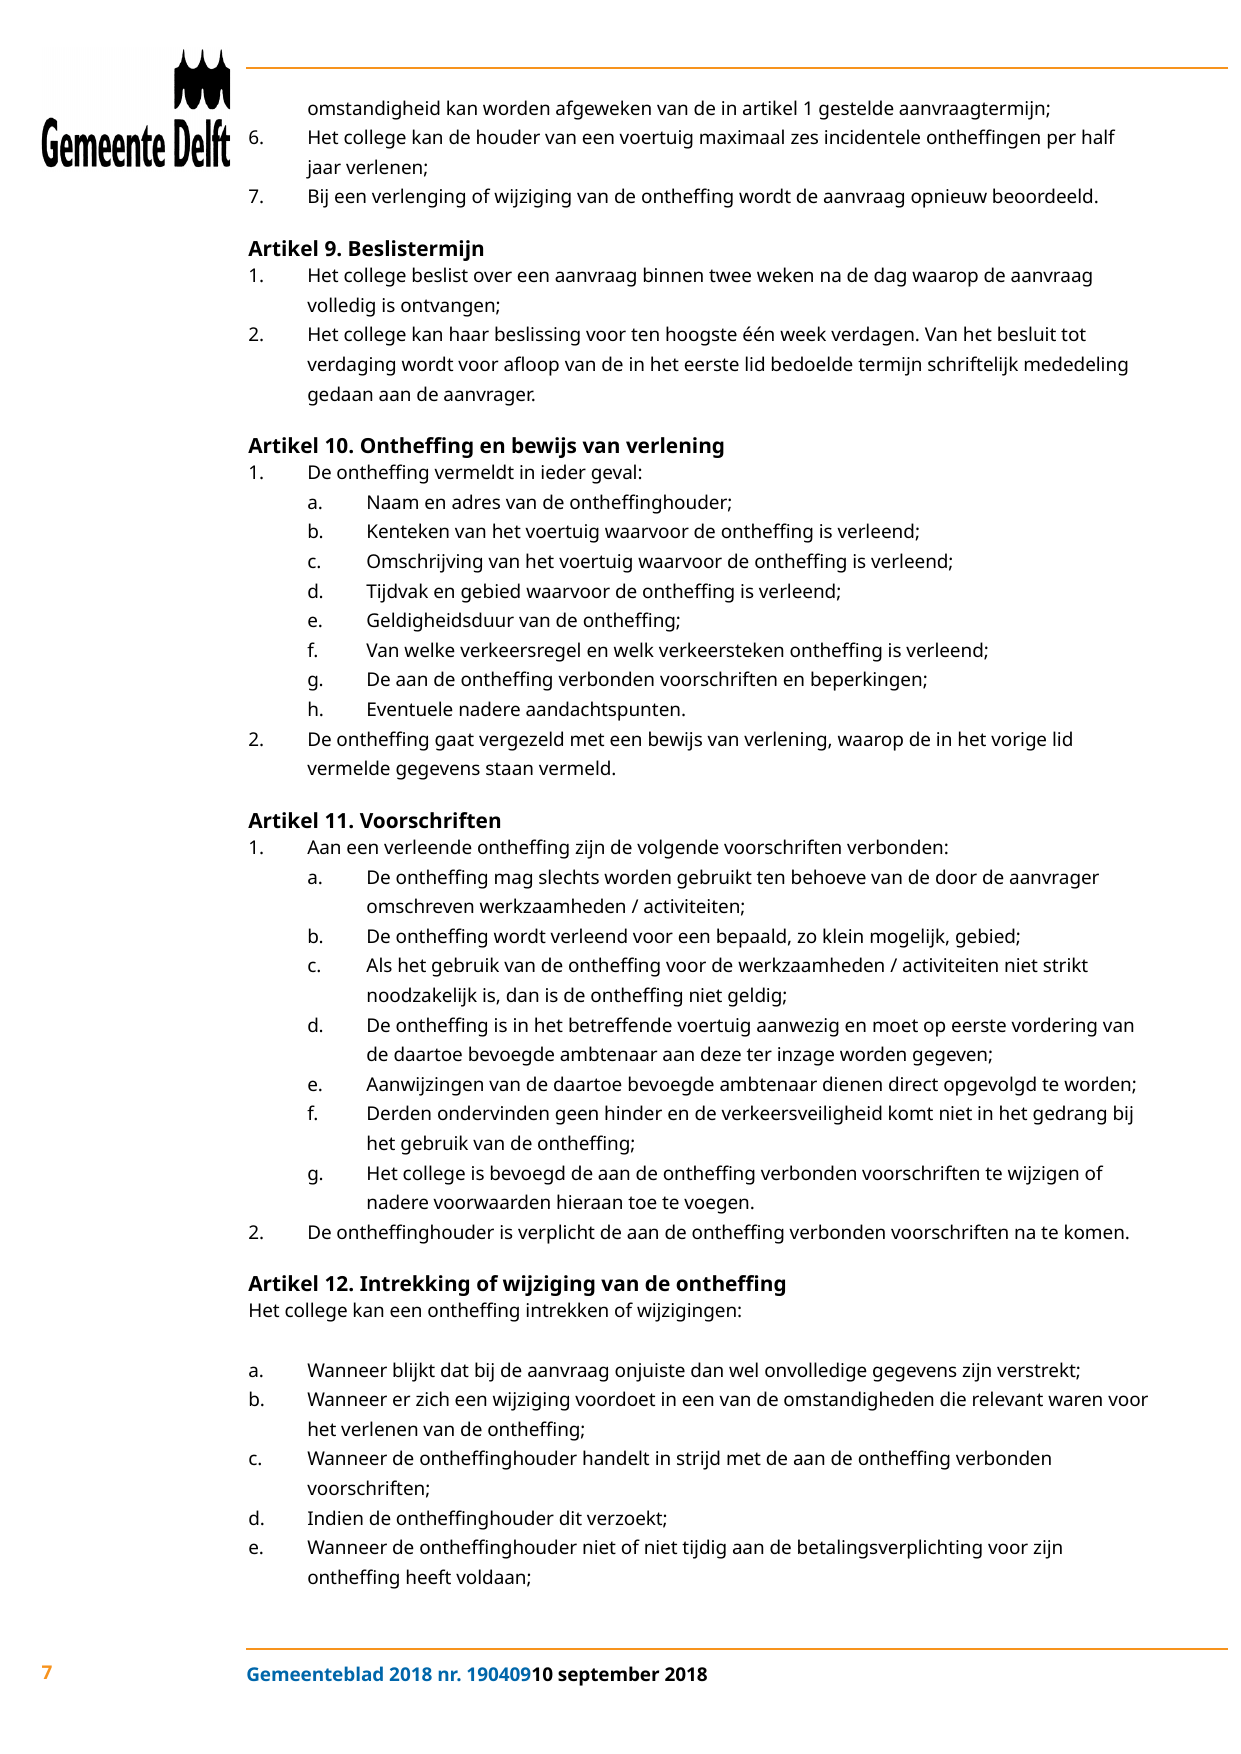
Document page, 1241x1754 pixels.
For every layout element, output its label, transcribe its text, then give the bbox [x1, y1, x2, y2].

list De ontheffinghouder is verplicht de aan de ontheffing verbonden voorschriften na te komen. [248, 1219, 1152, 1244]
list Omschrijving van het voertuig waarvoor de ontheffing is verleend; [307, 548, 1152, 574]
list Aan een verleende ontheffing zijn de volgende voorschriften verbonden: [248, 834, 1152, 860]
list Het college is bevoegd de aan de ontheffing verbonden voorschriften te wijzigen of nadere voorwaarden hieraan toe te voegen. [307, 1160, 1152, 1215]
list De ontheffing gaat vergezeld met een bewijs van verlening, waarop de in het vorige lid vermelde gegevens staan vermeld. [248, 726, 1152, 781]
list Het college beslist over een aanvraag binnen twee weken na de dag waarop de aanvraag volledig is ontvangen; [248, 262, 1152, 318]
list Als het gebruik van de ontheffing voor de werkzaamheden / activiteiten niet strikt noodzakelijk is, dan is de ontheffing niet geldig; [307, 953, 1152, 1008]
list Wanneer blijkt dat bij de aanvraag onjuiste dan wel onvolledige gegevens zijn verstrekt; [248, 1357, 1152, 1383]
list omstandigheid kan worden afgeweken van de in artikel 1 gestelde aanvraagtermijn; [248, 95, 1152, 121]
list Het college kan haar beslissing voor ten hoogste één week verdagen. Van het besluit tot verdaging wordt voor afloop van de in het eerste lid bedoelde termijn schriftelijk mededeling gedaan aan de aanvrager. [248, 322, 1152, 406]
text Artikel 12. Intrekking of wijziging van de ontheffing [248, 1269, 1152, 1298]
picture [41, 47, 231, 172]
text Artikel 10. Ontheffing en bewijs van verlening [248, 431, 1152, 459]
list Kenteken van het voertuig waarvoor de ontheffing is verleend; [307, 519, 1152, 544]
text Het college kan een ontheffing intrekken of wijzigingen: [248, 1298, 1152, 1323]
list Wanneer de ontheffinghouder niet of niet tijdig aan de betalingsverplichting voor zijn ontheffing heeft voldaan; [248, 1534, 1152, 1590]
list Bij een verlenging of wijziging van de ontheffing wordt de aanvraag opnieuw beoordeeld. [248, 183, 1152, 209]
list Wanneer er zich een wijziging voordoet in een van de omstandigheden die relevant waren voor het verlenen van de ontheffing; [248, 1386, 1152, 1442]
list De ontheffing is in het betreffende voertuig aanwezig en moet op eerste vordering van de daartoe bevoegde ambtenaar aan deze ter inzage worden gegeven; [307, 1012, 1152, 1067]
text Artikel 9. Beslistermijn [248, 234, 1152, 262]
list Eventuele nadere aandachtspunten. [307, 696, 1152, 722]
list Geldigheidsduur van de ontheffing; [307, 607, 1152, 633]
list Derden ondervinden geen hinder en de verkeersveiligheid komt niet in het gedrang bij het gebruik van de ontheffing; [307, 1101, 1152, 1156]
text Artikel 11. Voorschriften [248, 806, 1152, 834]
list Van welke verkeersregel en welk verkeersteken ontheffing is verleend; [307, 637, 1152, 663]
list De ontheffing vermeldt in ieder geval: [248, 459, 1152, 485]
list Wanneer de ontheffinghouder handelt in strijd met de aan de ontheffing verbonden voorschriften; [248, 1446, 1152, 1501]
list Aanwijzingen van de daartoe bevoegde ambtenaar dienen direct opgevolgd te worden; [307, 1071, 1152, 1097]
list De aan de ontheffing verbonden voorschriften en beperkingen; [307, 667, 1152, 692]
list Indien de ontheffinghouder dit verzoekt; [248, 1505, 1152, 1531]
list Het college kan de houder van een voertuig maximaal zes incidentele ontheffingen per half jaar verlenen; [248, 124, 1152, 180]
list De ontheffing wordt verleend voor een bepaald, zo klein mogelijk, gebied; [307, 923, 1152, 949]
list Tijdvak en gebied waarvoor de ontheffing is verleend; [307, 578, 1152, 604]
list Naam en adres van de ontheffinghouder; [307, 489, 1152, 515]
list De ontheffing mag slechts worden gebruikt ten behoeve van de door de aanvrager omschreven werkzaamheden / activiteiten; [307, 864, 1152, 919]
